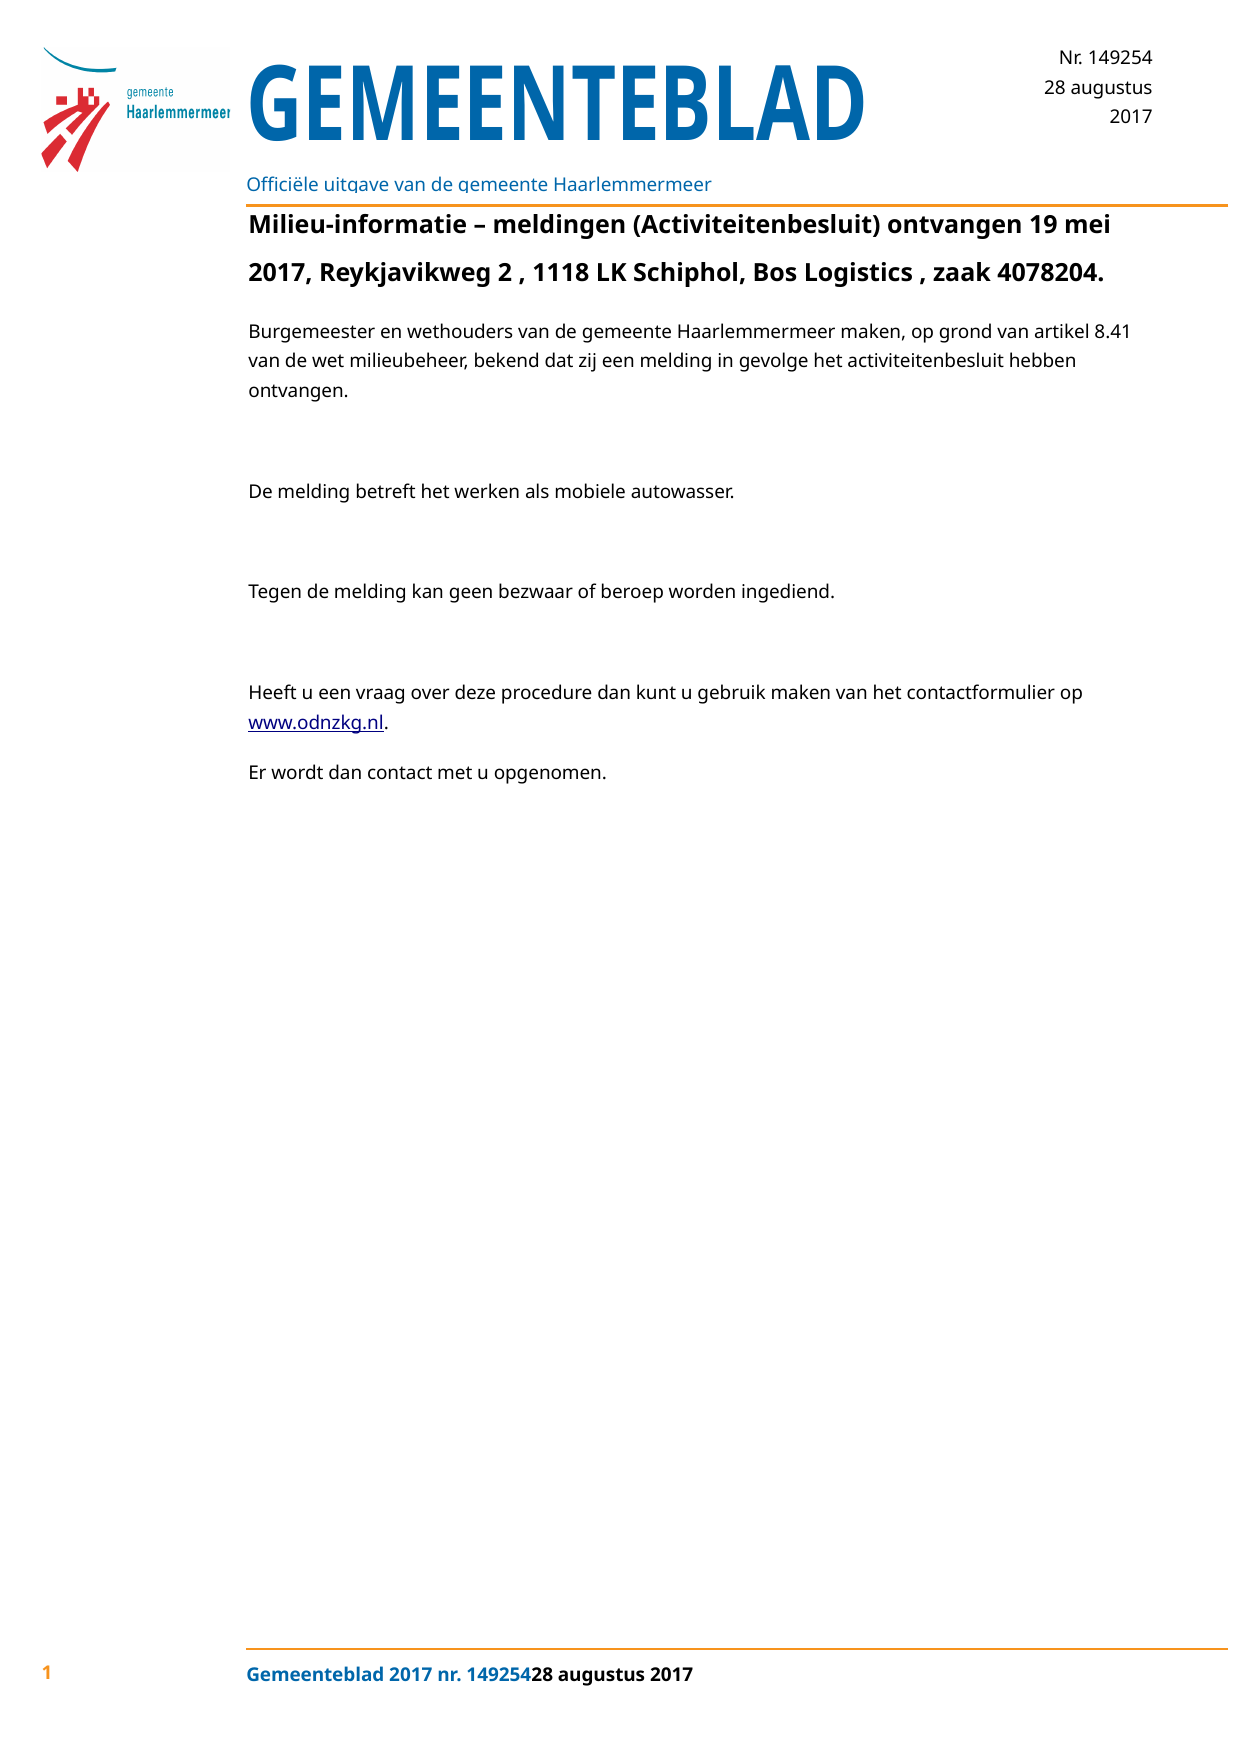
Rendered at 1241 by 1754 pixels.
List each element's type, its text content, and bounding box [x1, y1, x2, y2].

text Tegen de melding kan geen bezwaar of beroep worden ingediend. [248, 579, 1152, 604]
text Burgemeester en wethouders van de gemeente Haarlemmermeer maken, op grond van artikel 8.41 van de wet milieubeheer, bekend dat zij een melding in gevolge het activiteitenbesluit hebben ontvangen. [248, 318, 1152, 403]
text De melding betreft het werken als mobiele autowasser. [248, 478, 1152, 504]
picture [41, 47, 231, 172]
text Er wordt dan contact met u opgenomen. [248, 759, 1152, 785]
text Heeft u een vraag over deze procedure dan kunt u gebruik maken van het contactformulier op www.odnzkg.nl. [248, 679, 1152, 735]
text Milieu-informatie – meldingen (Activiteitenbesluit) ontvangen 19 mei 2017, Reykjavikweg 2 , 1118 LK Schiphol, Bos Logistics , zaak 4078204. [248, 207, 1152, 288]
